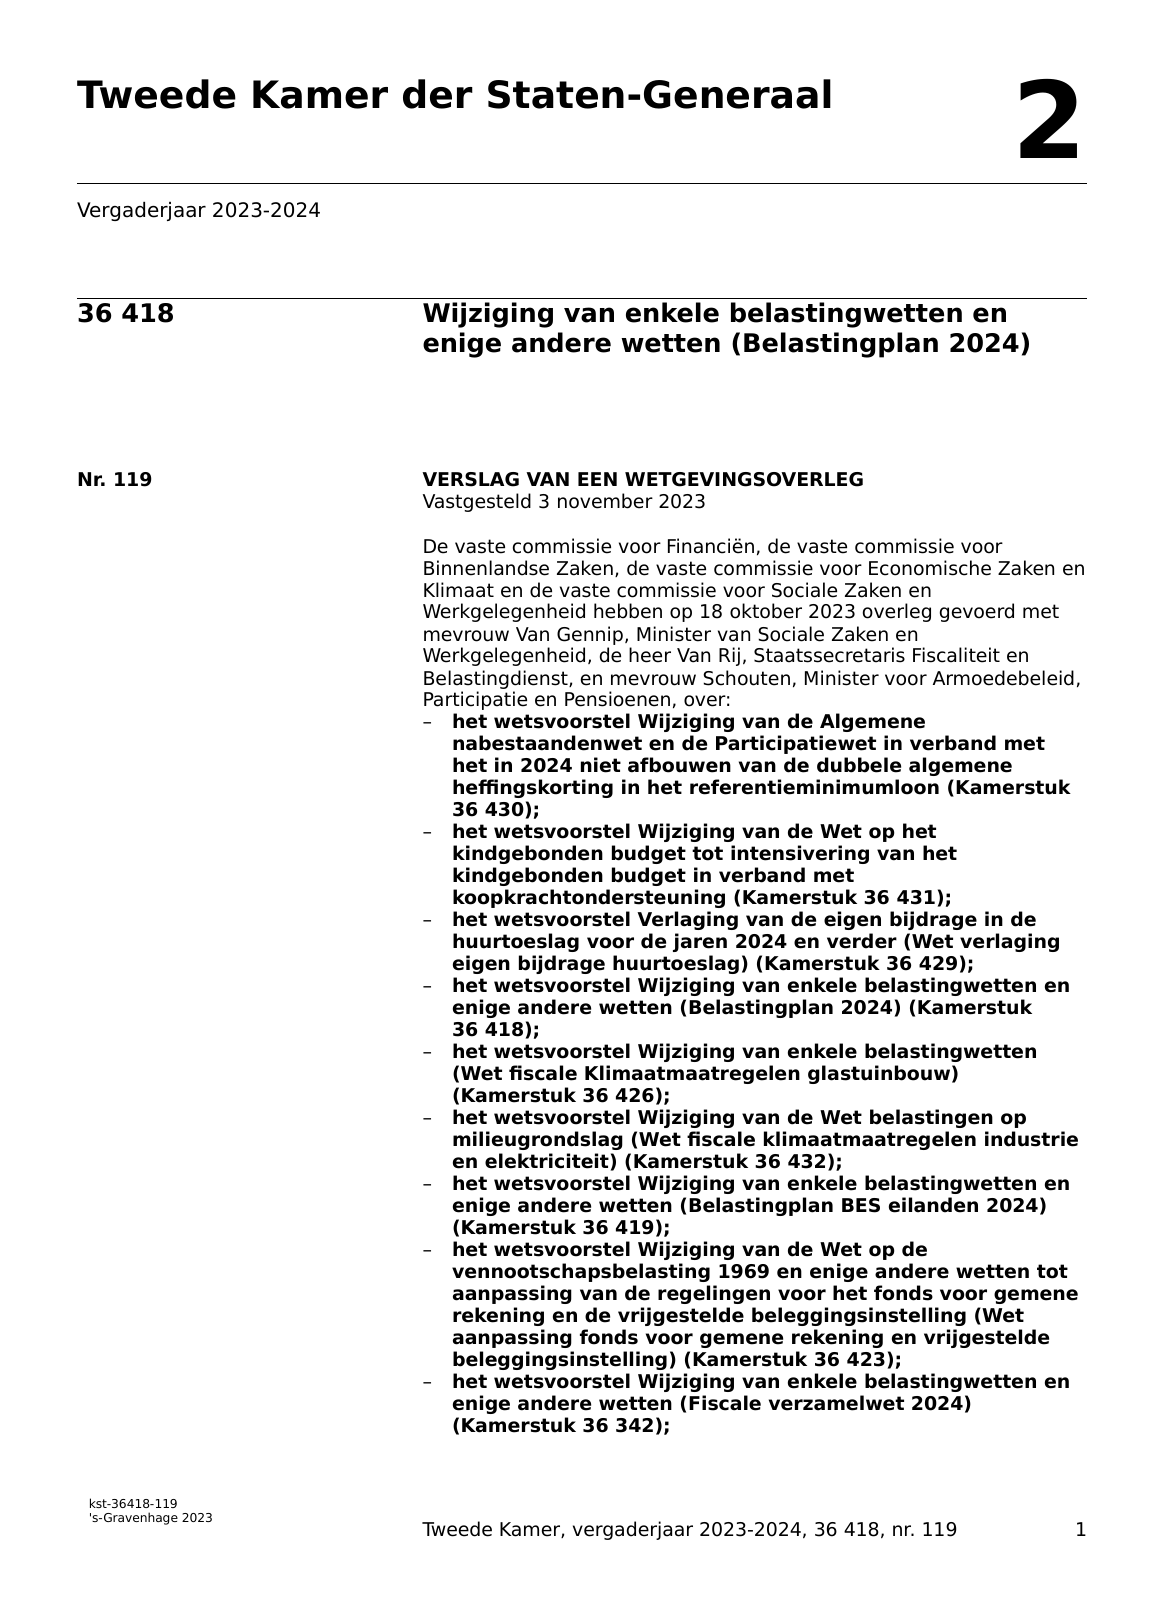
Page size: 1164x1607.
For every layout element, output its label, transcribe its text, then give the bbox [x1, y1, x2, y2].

text – het wetsvoorstel Wijziging van enkele belastingwetten en enige andere wetten (Belastingplan 2024) (Kamerstuk 36 418); [422, 975, 1087, 1041]
text – het wetsvoorstel Wijziging van de Wet belastingen op milieugrondslag (Wet fiscale klimaatmaatregelen industrie en elektriciteit) (Kamerstuk 36 432); [422, 1107, 1087, 1173]
text – het wetsvoorstel Verlaging van de eigen bijdrage in de huurtoeslag voor de jaren 2024 en verder (Wet verlaging eigen bijdrage huurtoeslag) (Kamerstuk 36 429); [422, 909, 1087, 975]
text Vastgesteld 3 november 2023 [422, 491, 1087, 513]
table_header 2 [886, 59, 1087, 183]
text De vaste commissie voor Financiën, de vaste commissie voor Binnenlandse Zaken, de vaste commissie voor Economische Zaken en Klimaat en de vaste commissie voor Sociale Zaken en Werkgelegenheid hebben op 18 oktober 2023 overleg gevoerd met mevrouw Van Gennip, Minister van Sociale Zaken en Werkgelegenheid, de heer Van Rij, Staatssecretaris Fiscaliteit en Belastingdienst, en mevrouw Schouten, Minister voor Armoedebeleid, Participatie en Pensioenen, over: [422, 536, 1087, 711]
text – het wetsvoorstel Wijziging van de Wet op het kindgebonden budget tot intensivering van het kindgebonden budget in verband met koopkrachtondersteuning (Kamerstuk 36 431); [422, 821, 1087, 909]
text – het wetsvoorstel Wijziging van enkele belastingwetten en enige andere wetten (Belastingplan BES eilanden 2024) (Kamerstuk 36 419); [422, 1173, 1087, 1239]
text – het wetsvoorstel Wijziging van de Algemene nabestaandenwet en de Participatiewet in verband met het in 2024 niet afbouwen van de dubbele algemene heffingskorting in het referentieminimumloon (Kamerstuk 36 430); [422, 711, 1087, 821]
text – het wetsvoorstel Wijziging van enkele belastingwetten (Wet fiscale Klimaatmaatregelen glastuinbouw) (Kamerstuk 36 426); [422, 1041, 1087, 1107]
text – het wetsvoorstel Wijziging van de Wet op de vennootschapsbelasting 1969 en enige andere wetten tot aanpassing van de regelingen voor het fonds voor gemene rekening en de vrijgestelde beleggingsinstelling (Wet aanpassing fonds voor gemene rekening en vrijgestelde beleggingsinstelling) (Kamerstuk 36 423); [422, 1239, 1087, 1371]
text – het wetsvoorstel Wijziging van enkele belastingwetten en enige andere wetten (Fiscale verzamelwet 2024) (Kamerstuk 36 342); [422, 1371, 1087, 1437]
table_header Tweede Kamer der Staten-Generaal [77, 59, 886, 183]
subtitle Nr. 119 VERSLAG VAN EEN WETGEVINGSOVERLEG [77, 469, 1087, 491]
subtitle 36 418 Wijziging van enkele belastingwetten en enige andere wetten (Belastingplan 2024) [77, 299, 1087, 358]
table_cell Vergaderjaar 2023-2024 [77, 184, 1087, 298]
text kst-36418-119 [88, 1497, 323, 1511]
text 's-Gravenhage 2023 [88, 1511, 323, 1525]
